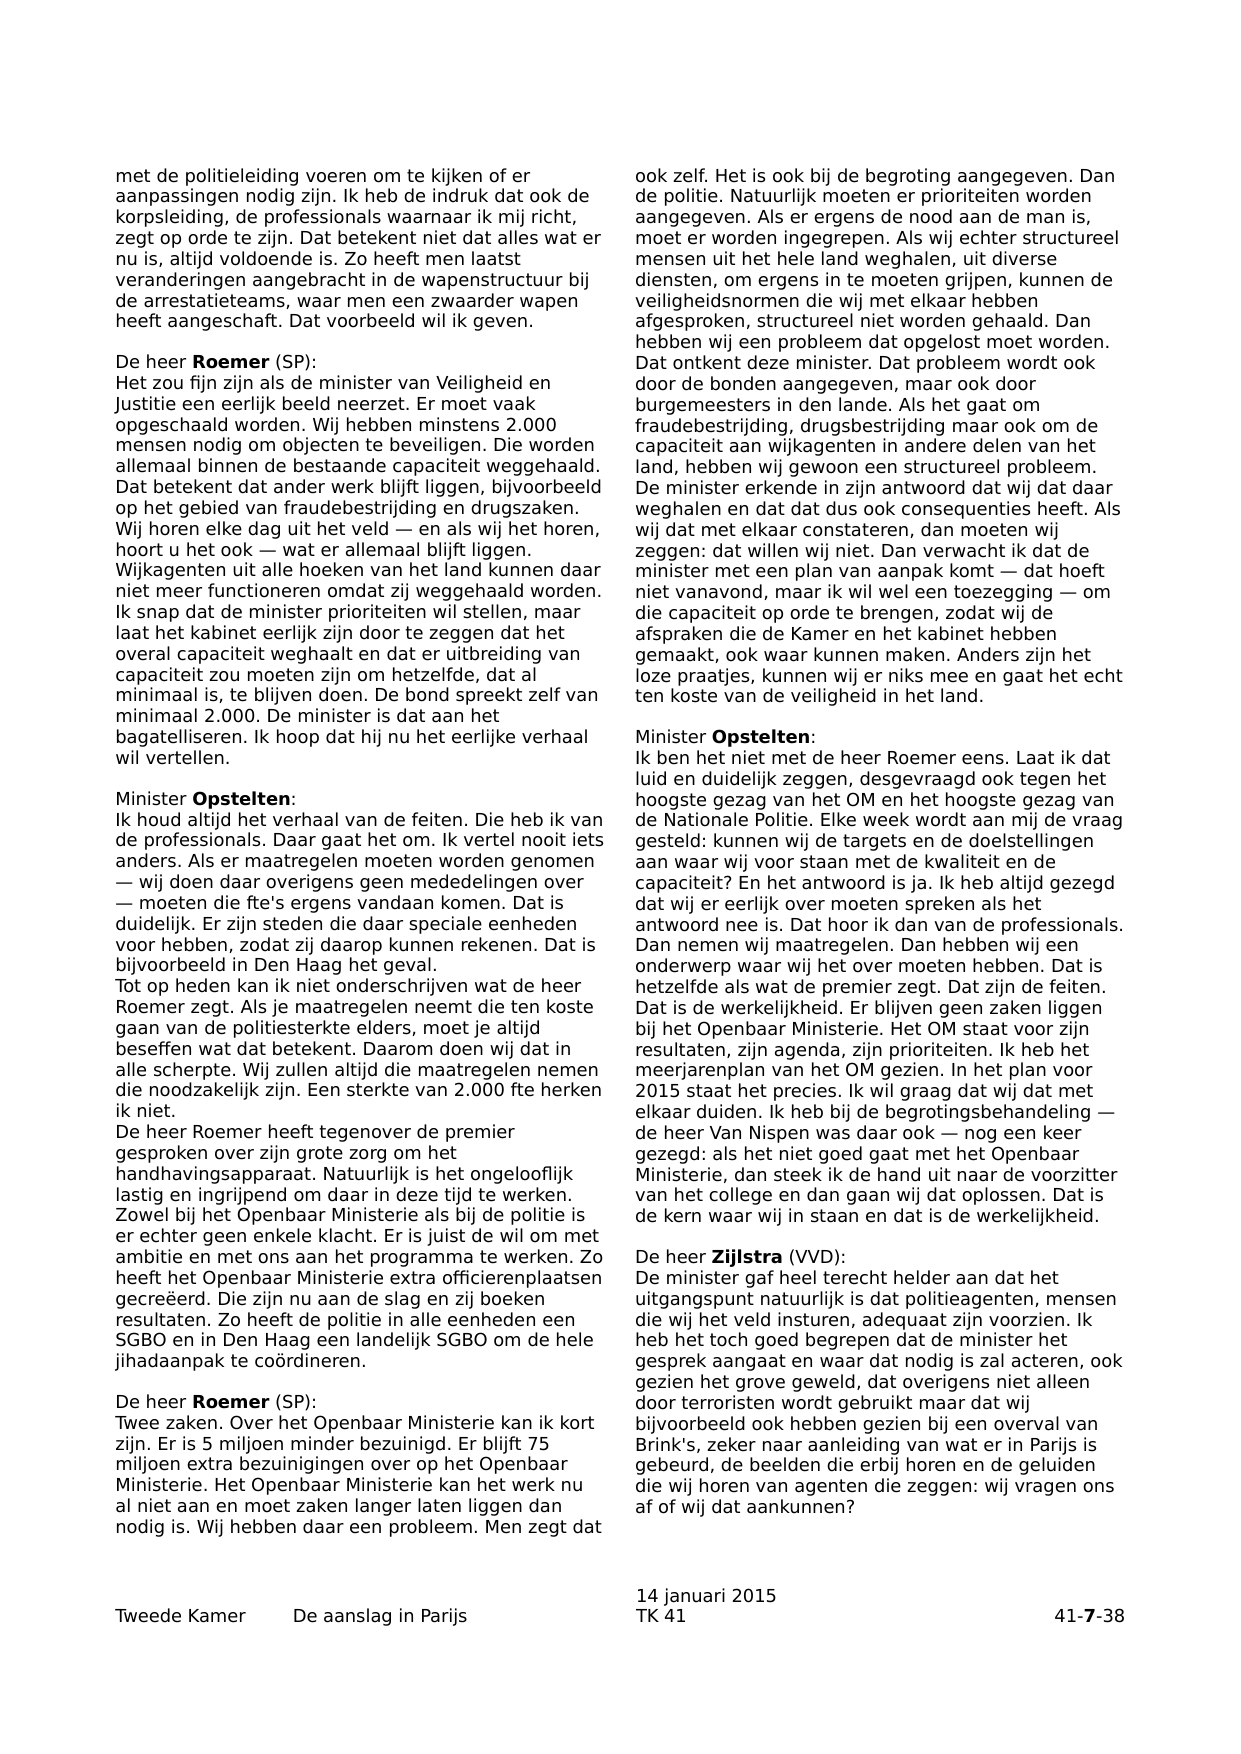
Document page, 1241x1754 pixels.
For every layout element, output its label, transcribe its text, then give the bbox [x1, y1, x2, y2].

text Ik houd altijd het verhaal van de feiten. Die heb ik van de professionals. Daar gaat het om. Ik vertel nooit iets anders. Als er maatregelen moeten worden genomen — wij doen daar overigens geen mededelingen over — moeten die fte's ergens vandaan komen. Dat is duidelijk. Er zijn steden die daar speciale eenheden voor hebben, zodat zij daarop kunnen rekenen. Dat is bijvoorbeeld in Den Haag het geval. [115, 809, 605, 976]
text De minister gaf heel terecht helder aan dat het uitgangspunt natuurlijk is dat politieagenten, mensen die wij het veld insturen, adequaat zijn voorzien. Ik heb het toch goed begrepen dat de minister het gesprek aangaat en waar dat nodig is zal acteren, ook gezien het grove geweld, dat overigens niet alleen door terroristen wordt gebruikt maar dat wij bijvoorbeeld ook hebben gezien bij een overval van Brink's, zeker naar aanleiding van wat er in Parijs is gebeurd, de beelden die erbij horen en de geluiden die wij horen van agenten die zeggen: wij vragen ons af of wij dat aankunnen? [635, 1268, 1125, 1518]
text De heer Roemer (SP): [115, 352, 605, 373]
text De heer Roemer (SP): [115, 1392, 605, 1412]
text Twee zaken. Over het Openbaar Ministerie kan ik kort zijn. Er is 5 miljoen minder bezuinigd. Er blijft 75 miljoen extra bezuinigingen over op het Openbaar Ministerie. Het Openbaar Ministerie kan het werk nu al niet aan en moet zaken langer laten liggen dan nodig is. Wij hebben daar een probleem. Men zegt dat [115, 1412, 605, 1537]
text Minister Opstelten: [115, 788, 605, 809]
text De heer Roemer heeft tegenover de premier gesproken over zijn grote zorg om het handhavingsapparaat. Natuurlijk is het ongelooflijk lastig en ingrijpend om daar in deze tijd te werken. Zowel bij het Openbaar Ministerie als bij de politie is er echter geen enkele klacht. Er is juist de wil om met ambitie en met ons aan het programma te werken. Zo heeft het Openbaar Ministerie extra officierenplaatsen gecreëerd. Die zijn nu aan de slag en zij boeken resultaten. Zo heeft de politie in alle eenheden een SGBO en in Den Haag een landelijk SGBO om de hele jihadaanpak te coördineren. [115, 1122, 605, 1372]
text Tot op heden kan ik niet onderschrijven wat de heer Roemer zegt. Als je maatregelen neemt die ten koste gaan van de politiesterkte elders, moet je altijd beseffen wat dat betekent. Daarom doen wij dat in alle scherpte. Wij zullen altijd die maatregelen nemen die noodzakelijk zijn. Een sterkte van 2.000 fte herken ik niet. [115, 976, 605, 1122]
text Minister Opstelten: [635, 727, 1125, 748]
text Ik ben het niet met de heer Roemer eens. Laat ik dat luid en duidelijk zeggen, desgevraagd ook tegen het hoogste gezag van het OM en het hoogste gezag van de Nationale Politie. Elke week wordt aan mij de vraag gesteld: kunnen wij de targets en de doelstellingen aan waar wij voor staan met de kwaliteit en de capaciteit? En het antwoord is ja. Ik heb altijd gezegd dat wij er eerlijk over moeten spreken als het antwoord nee is. Dat hoor ik dan van de professionals. Dan nemen wij maatregelen. Dan hebben wij een onderwerp waar wij het over moeten hebben. Dat is hetzelfde als wat de premier zegt. Dat zijn de feiten. Dat is de werkelijkheid. Er blijven geen zaken liggen bij het Openbaar Ministerie. Het OM staat voor zijn resultaten, zijn agenda, zijn prioriteiten. Ik heb het meerjarenplan van het OM gezien. In het plan voor 2015 staat het precies. Ik wil graag dat wij dat met elkaar duiden. Ik heb bij de begrotingsbehandeling — de heer Van Nispen was daar ook — nog een keer gezegd: als het niet goed gaat met het Openbaar Ministerie, dan steek ik de hand uit naar de voorzitter van het college en dan gaan wij dat oplossen. Dat is de kern waar wij in staan en dat is de werkelijkheid. [635, 748, 1125, 1227]
text ook zelf. Het is ook bij de begroting aangegeven. Dan de politie. Natuurlijk moeten er prioriteiten worden aangegeven. Als er ergens de nood aan de man is, moet er worden ingegrepen. Als wij echter structureel mensen uit het hele land weghalen, uit diverse diensten, om ergens in te moeten grijpen, kunnen de veiligheidsnormen die wij met elkaar hebben afgesproken, structureel niet worden gehaald. Dan hebben wij een probleem dat opgelost moet worden. Dat ontkent deze minister. Dat probleem wordt ook door de bonden aangegeven, maar ook door burgemeesters in den lande. Als het gaat om fraudebestrijding, drugsbestrijding maar ook om de capaciteit aan wijkagenten in andere delen van het land, hebben wij gewoon een structureel probleem. De minister erkende in zijn antwoord dat wij dat daar weghalen en dat dat dus ook consequenties heeft. Als wij dat met elkaar constateren, dan moeten wij zeggen: dat willen wij niet. Dan verwacht ik dat de minister met een plan van aanpak komt — dat hoeft niet vanavond, maar ik wil wel een toezegging — om die capaciteit op orde te brengen, zodat wij de afspraken die de Kamer en het kabinet hebben gemaakt, ook waar kunnen maken. Anders zijn het loze praatjes, kunnen wij er niks mee en gaat het echt ten koste van de veiligheid in het land. [635, 165, 1125, 707]
text De heer Zijlstra (VVD): [635, 1247, 1125, 1268]
text Het zou fijn zijn als de minister van Veiligheid en Justitie een eerlijk beeld neerzet. Er moet vaak opgeschaald worden. Wij hebben minstens 2.000 mensen nodig om objecten te beveiligen. Die worden allemaal binnen de bestaande capaciteit weggehaald. Dat betekent dat ander werk blijft liggen, bijvoorbeeld op het gebied van fraudebestrijding en drugszaken. Wij horen elke dag uit het veld — en als wij het horen, hoort u het ook — wat er allemaal blijft liggen. Wijkagenten uit alle hoeken van het land kunnen daar niet meer functioneren omdat zij weggehaald worden. Ik snap dat de minister prioriteiten wil stellen, maar laat het kabinet eerlijk zijn door te zeggen dat het overal capaciteit weghaalt en dat er uitbreiding van capaciteit zou moeten zijn om hetzelfde, dat al minimaal is, te blijven doen. De bond spreekt zelf van minimaal 2.000. De minister is dat aan het bagatelliseren. Ik hoop dat hij nu het eerlijke verhaal wil vertellen. [115, 373, 605, 768]
text met de politieleiding voeren om te kijken of er aanpassingen nodig zijn. Ik heb de indruk dat ook de korpsleiding, de professionals waarnaar ik mij richt, zegt op orde te zijn. Dat betekent niet dat alles wat er nu is, altijd voldoende is. Zo heeft men laatst veranderingen aangebracht in de wapenstructuur bij de arrestatieteams, waar men een zwaarder wapen heeft aangeschaft. Dat voorbeeld wil ik geven. [115, 165, 605, 332]
